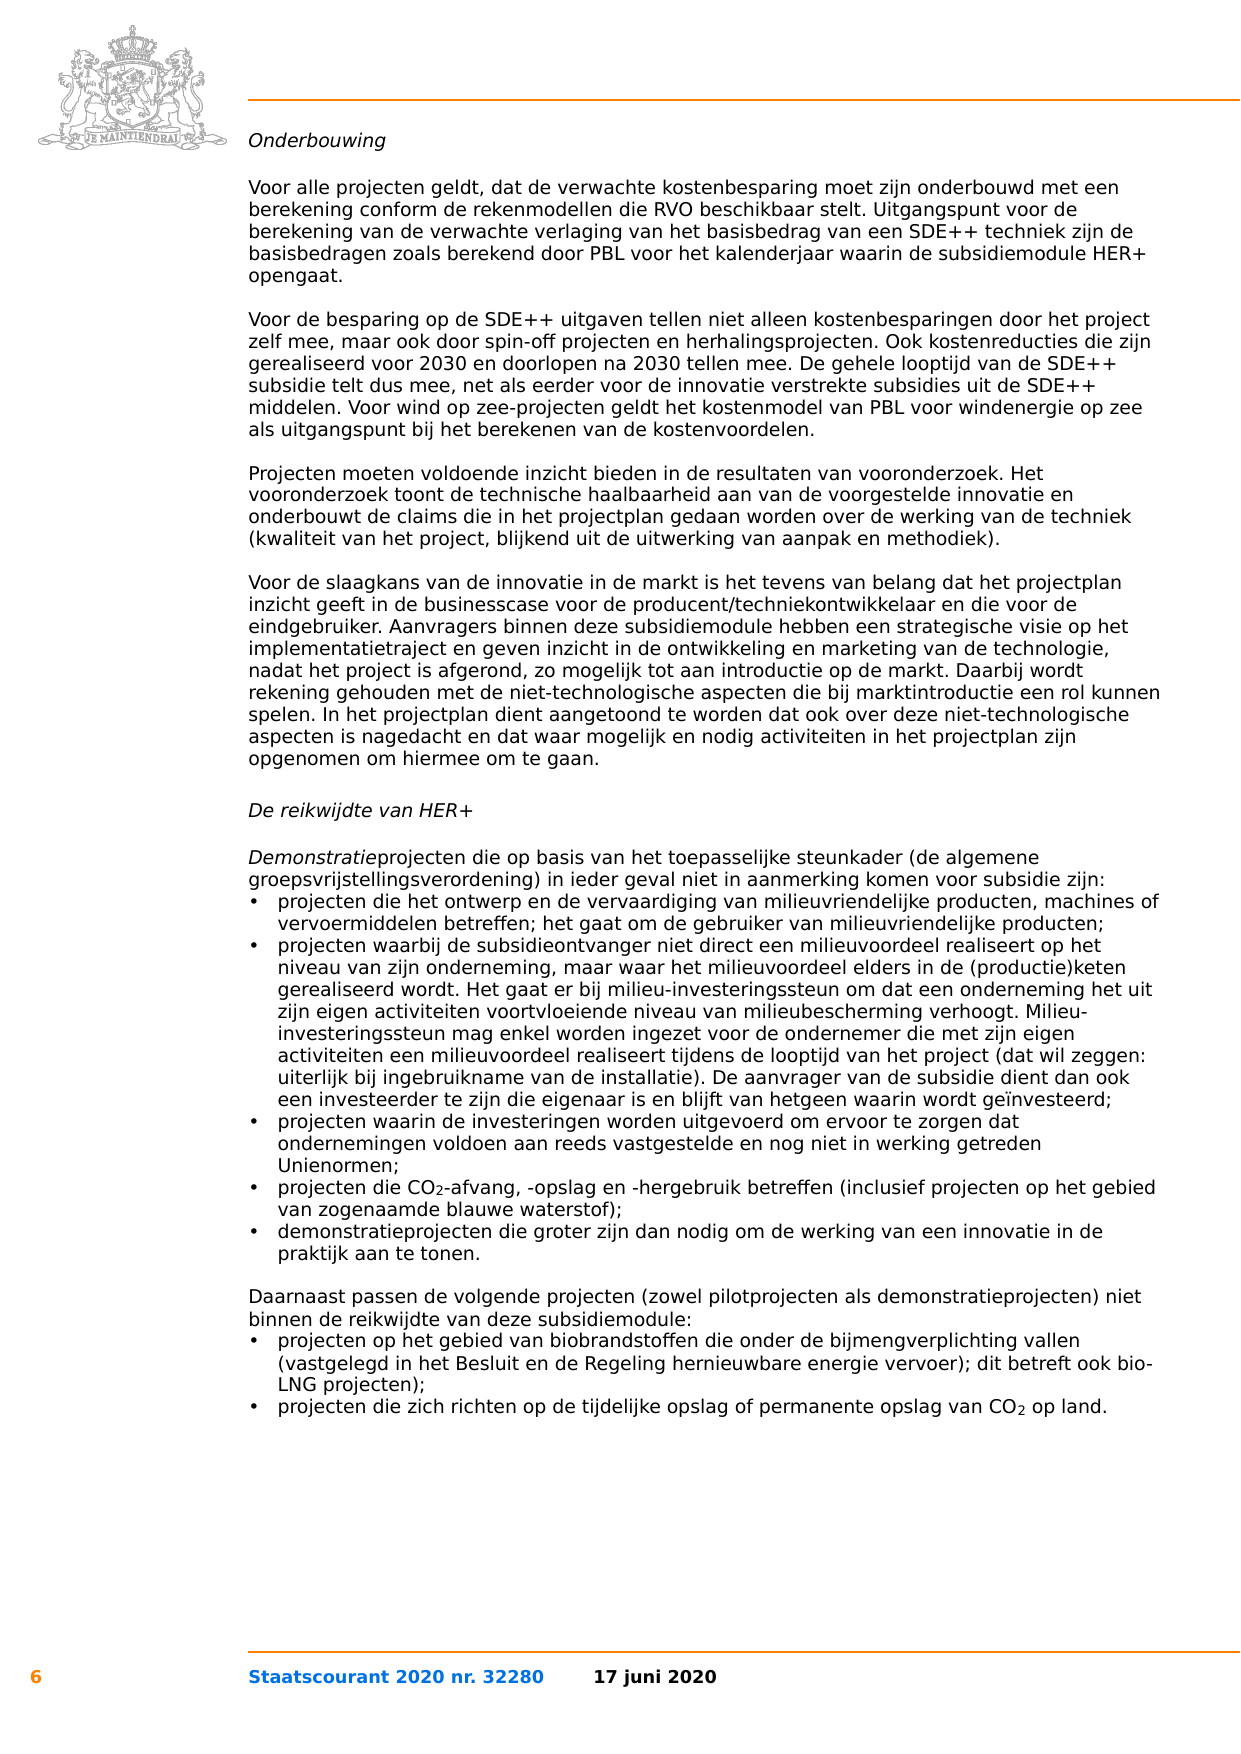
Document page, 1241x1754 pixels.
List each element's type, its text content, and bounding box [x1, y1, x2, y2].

text Voor de slaagkans van de innovatie in de markt is het tevens van belang dat het projectplan inzicht geeft in de businesscase voor de producent/techniekontwikkelaar en die voor de eindgebruiker. Aanvragers binnen deze subsidiemodule hebben een strategische visie op het implementatietraject en geven inzicht in de ontwikkeling en marketing van de technologie, nadat het project is afgerond, zo mogelijk tot aan introductie op de markt. Daarbij wordt rekening gehouden met de niet-technologische aspecten die bij marktintroductie een rol kunnen spelen. In het projectplan dient aangetoond te worden dat ook over deze niet-technologische aspecten is nagedacht en dat waar mogelijk en nodig activiteiten in het projectplan zijn opgenomen om hiermee om te gaan. [248, 572, 1163, 770]
text Voor de besparing op de SDE++ uitgaven tellen niet alleen kostenbesparingen door het project zelf mee, maar ook door spin-off projecten en herhalingsprojecten. Ook kostenreducties die zijn gerealiseerd voor 2030 en doorlopen na 2030 tellen mee. De gehele looptijd van de SDE++ subsidie telt dus mee, net als eerder voor de innovatie verstrekte subsidies uit de SDE++ middelen. Voor wind op zee-projecten geldt het kostenmodel van PBL voor windenergie op zee als uitgangspunt bij het berekenen van de kostenvoordelen. [248, 309, 1163, 441]
text • projecten die zich richten op de tijdelijke opslag of permanente opslag van CO2 op land. [248, 1396, 1163, 1418]
text • projecten die het ontwerp en de vervaardiging van milieuvriendelijke producten, machines of vervoermiddelen betreffen; het gaat om de gebruiker van milieuvriendelijke producten; [248, 891, 1163, 935]
text • demonstratieprojecten die groter zijn dan nodig om de werking van een innovatie in de praktijk aan te tonen. [248, 1221, 1163, 1264]
text • projecten op het gebied van biobrandstoffen die onder de bijmengverplichting vallen (vastgelegd in het Besluit en de Regeling hernieuwbare energie vervoer); dit betreft ook bio-LNG projecten); [248, 1330, 1163, 1396]
text Demonstratieprojecten die op basis van het toepasselijke steunkader (de algemene groepsvrijstellingsverordening) in ieder geval niet in aanmerking komen voor subsidie zijn: [248, 847, 1163, 891]
text Voor alle projecten geldt, dat de verwachte kostenbesparing moet zijn onderbouwd met een berekening conform de rekenmodellen die RVO beschikbaar stelt. Uitgangspunt voor de berekening van de verwachte verlaging van het basisbedrag van een SDE++ techniek zijn de basisbedragen zoals berekend door PBL voor het kalenderjaar waarin de subsidiemodule HER+ opengaat. [248, 177, 1163, 287]
subtitle De reikwijdte van HER+ [248, 800, 1163, 822]
text • projecten die CO2-afvang, -opslag en -hergebruik betreffen (inclusief projecten op het gebied van zogenaamde blauwe waterstof); [248, 1177, 1163, 1221]
text Projecten moeten voldoende inzicht bieden in de resultaten van vooronderzoek. Het vooronderzoek toont de technische haalbaarheid aan van de voorgestelde innovatie en onderbouwt de claims die in het projectplan gedaan worden over de werking van de techniek (kwaliteit van het project, blijkend uit de uitwerking van aanpak en methodiek). [248, 462, 1163, 550]
text • projecten waarin de investeringen worden uitgevoerd om ervoor te zorgen dat ondernemingen voldoen aan reeds vastgestelde en nog niet in werking getreden Unienormen; [248, 1111, 1163, 1177]
text • projecten waarbij de subsidieontvanger niet direct een milieuvoordeel realiseert op het niveau van zijn onderneming, maar waar het milieuvoordeel elders in de (productie)keten gerealiseerd wordt. Het gaat er bij milieu-investeringssteun om dat een onderneming het uit zijn eigen activiteiten voortvloeiende niveau van milieubescherming verhoogt. Milieu-investeringssteun mag enkel worden ingezet voor de ondernemer die met zijn eigen activiteiten een milieuvoordeel realiseert tijdens de looptijd van het project (dat wil zeggen: uiterlijk bij ingebruikname van de installatie). De aanvrager van de subsidie dient dan ook een investeerder te zijn die eigenaar is en blijft van hetgeen waarin wordt geïnvesteerd; [248, 935, 1163, 1111]
picture [38, 25, 227, 150]
text Daarnaast passen de volgende projecten (zowel pilotprojecten als demonstratieprojecten) niet binnen de reikwijdte van deze subsidiemodule: [248, 1286, 1163, 1330]
subtitle Onderbouwing [248, 130, 1163, 152]
